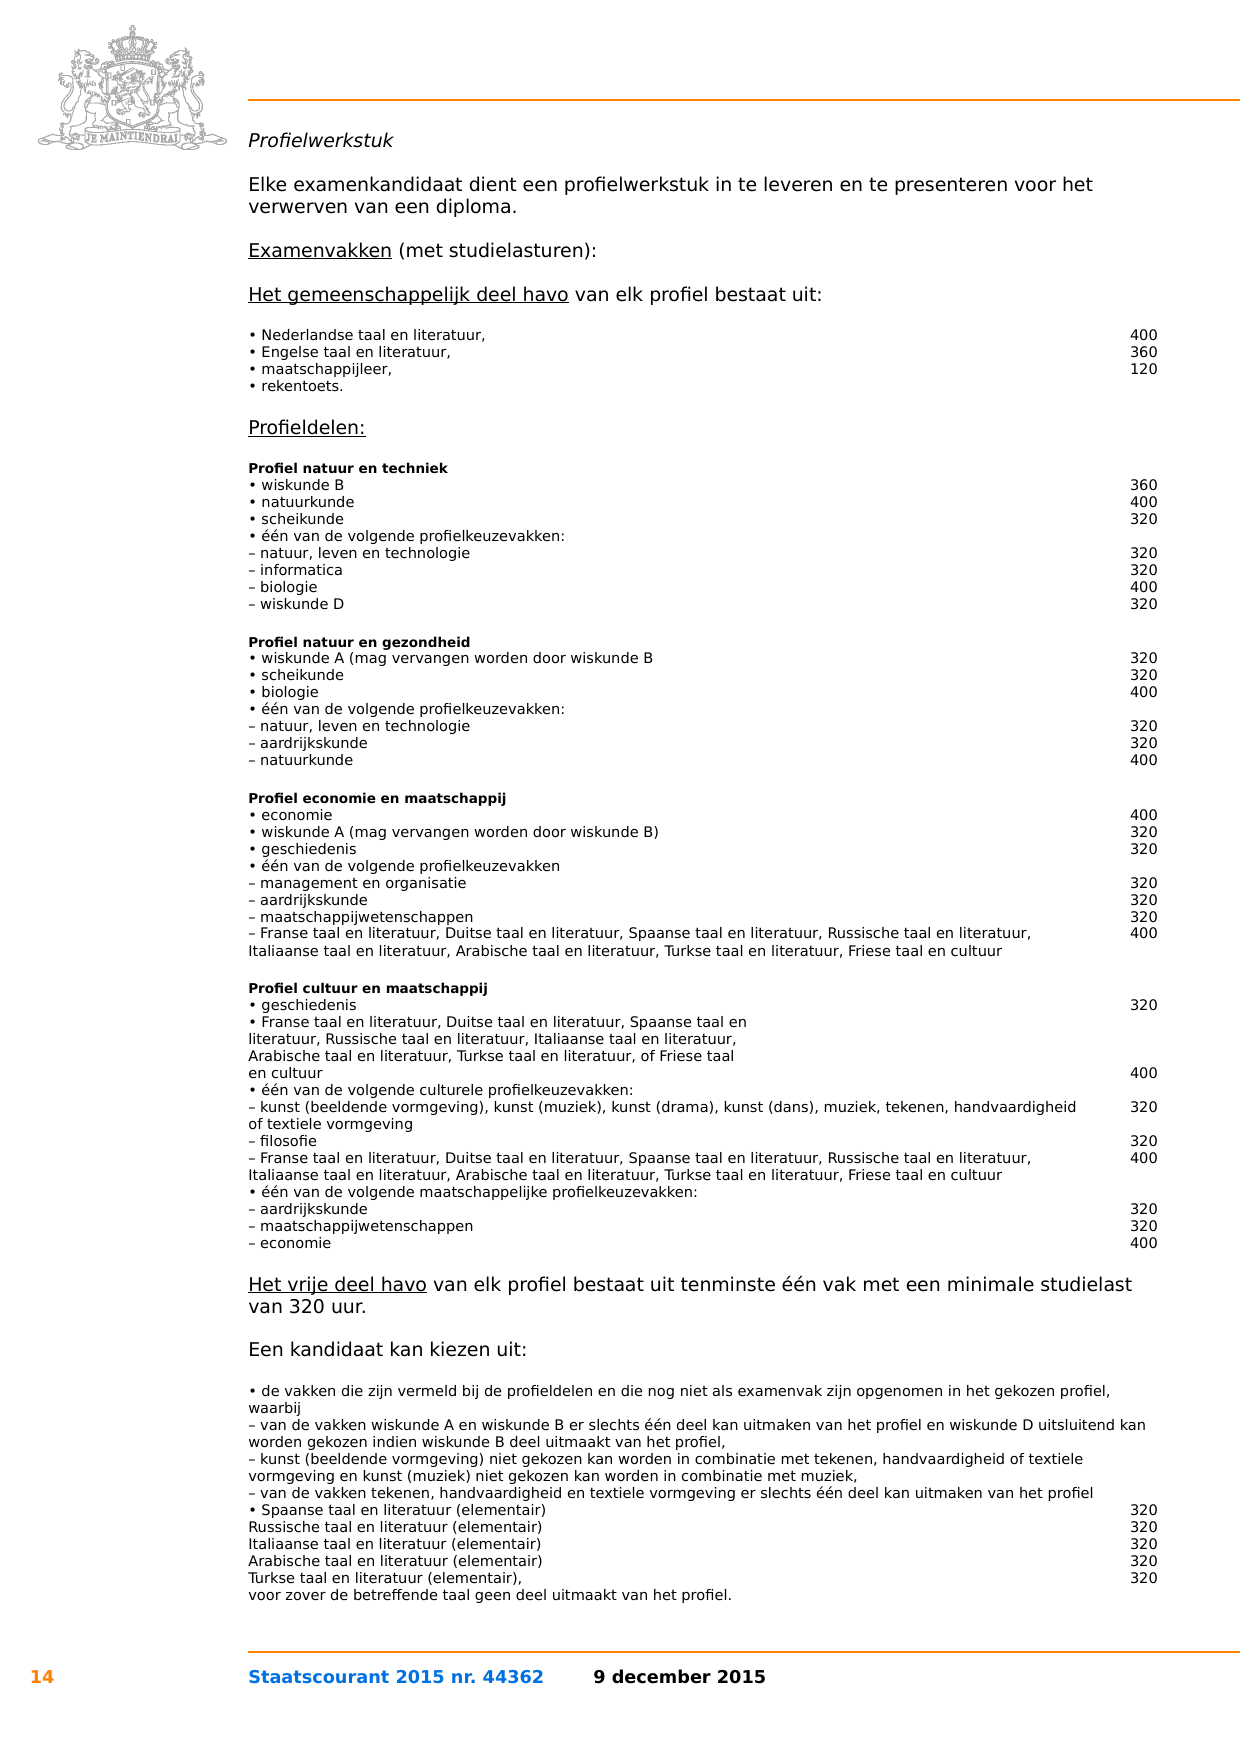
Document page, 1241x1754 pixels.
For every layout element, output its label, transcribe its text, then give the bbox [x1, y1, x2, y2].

table_cell – aardrijkskunde [248, 1201, 1093, 1218]
table_cell • wiskunde B [248, 477, 1093, 494]
table_cell – aardrijkskunde [248, 735, 1093, 752]
table_cell – wiskunde D [248, 596, 1093, 612]
table_cell – aardrijkskunde [248, 891, 1093, 908]
table_header 400 [1093, 327, 1163, 344]
table_cell • geschiedenis [248, 997, 1093, 1014]
table_cell [1093, 528, 1163, 544]
table_cell 320 [1093, 1570, 1163, 1587]
table_cell en cultuur [248, 1065, 1093, 1082]
text Elke examenkandidaat dient een profielwerkstuk in te leveren en te presenteren voor het verwerven van een diploma. [248, 174, 1163, 218]
table_cell 320 [1093, 545, 1163, 562]
table_cell [1093, 1014, 1163, 1031]
table_cell • wiskunde A (mag vervangen worden door wiskunde B) [248, 824, 1093, 841]
table_cell – van de vakken tekenen, handvaardigheid en textiele vormgeving er slechts één deel kan uitmaken van het profiel [248, 1485, 1163, 1502]
table_cell 360 [1093, 344, 1163, 361]
text Examenvakken (met studielasturen): [248, 239, 1163, 262]
table_cell [1093, 701, 1163, 718]
table_cell 400 [1093, 1150, 1163, 1184]
table_cell – Franse taal en literatuur, Duitse taal en literatuur, Spaanse taal en literatuur, Russische taal en literatuur, Italiaanse taal en literatuur, Arabische taal en literatuur, Turkse taal en literatuur, Friese taal en cultuur [248, 1150, 1093, 1184]
table_cell • natuurkunde [248, 494, 1093, 511]
table_cell 320 [1093, 735, 1163, 752]
table_cell 320 [1093, 997, 1163, 1014]
table_cell 320 [1093, 1201, 1163, 1218]
picture [38, 25, 227, 150]
table_cell • scheikunde [248, 667, 1093, 684]
table_cell – maatschappijwetenschappen [248, 1218, 1093, 1235]
table_cell 320 [1093, 511, 1163, 528]
table_header • Nederlandse taal en literatuur, [248, 327, 1093, 344]
table_cell 400 [1093, 1065, 1163, 1082]
table_cell • rekentoets. [248, 378, 1093, 395]
text Het gemeenschappelijk deel havo van elk profiel bestaat uit: [248, 283, 1163, 305]
table_cell • maatschappijleer, [248, 361, 1093, 378]
table_cell 320 [1093, 596, 1163, 612]
table_cell • biologie [248, 684, 1093, 701]
table_cell 320 [1093, 667, 1163, 684]
table_cell 320 [1093, 1536, 1163, 1553]
table_cell 400 [1093, 684, 1163, 701]
subtitle Profielwerkstuk [248, 130, 1163, 152]
table_cell Arabische taal en literatuur (elementair) [248, 1553, 1093, 1570]
table_cell 120 [1093, 361, 1163, 378]
table_cell [1093, 1031, 1163, 1048]
table_cell – van de vakken wiskunde A en wiskunde B er slechts één deel kan uitmaken van het profiel en wiskunde D uitsluitend kan worden gekozen indien wiskunde B deel uitmaakt van het profiel, [248, 1417, 1163, 1451]
table_cell – natuur, leven en technologie [248, 545, 1093, 562]
table_header Profiel cultuur en maatschappij [248, 981, 1163, 997]
table_cell 400 [1093, 752, 1163, 769]
table_cell 320 [1093, 1553, 1163, 1570]
table_cell – natuurkunde [248, 752, 1093, 769]
table_cell – Franse taal en literatuur, Duitse taal en literatuur, Spaanse taal en literatuur, Russische taal en literatuur, Italiaanse taal en literatuur, Arabische taal en literatuur, Turkse taal en literatuur, Friese taal en cultuur [248, 925, 1093, 959]
table_cell 320 [1093, 841, 1163, 857]
table_cell 320 [1093, 1099, 1163, 1133]
text Het vrije deel havo van elk profiel bestaat uit tenminste één vak met een minimale studielast van 320 uur. [248, 1273, 1163, 1317]
table_cell 320 [1093, 824, 1163, 841]
table_cell • scheikunde [248, 511, 1093, 528]
table_cell – management en organisatie [248, 875, 1093, 891]
table_cell • één van de volgende culturele profielkeuzevakken: [248, 1082, 1093, 1099]
table_header Profiel economie en maatschappij [248, 791, 1163, 807]
table_header • de vakken die zijn vermeld bij de profieldelen en die nog niet als examenvak zijn opgenomen in het gekozen profiel, waarbij [248, 1383, 1163, 1417]
table_cell • één van de volgende maatschappelijke profielkeuzevakken: [248, 1184, 1093, 1201]
table_cell 320 [1093, 1133, 1163, 1150]
text Profieldelen: [248, 417, 1163, 439]
table_cell Russische taal en literatuur (elementair) [248, 1519, 1093, 1536]
table_cell [1093, 1587, 1163, 1604]
table_cell 320 [1093, 909, 1163, 925]
table_cell 320 [1093, 1218, 1163, 1235]
table_cell – kunst (beeldende vormgeving) niet gekozen kan worden in combinatie met tekenen, handvaardigheid of textiele vormgeving en kunst (muziek) niet gekozen kan worden in combinatie met muziek, [248, 1451, 1163, 1485]
table_cell [1093, 1184, 1163, 1201]
table_cell • Franse taal en literatuur, Duitse taal en literatuur, Spaanse taal en [248, 1014, 1093, 1031]
table_cell • één van de volgende profielkeuzevakken: [248, 701, 1093, 718]
table_cell • Engelse taal en literatuur, [248, 344, 1093, 361]
table_cell 320 [1093, 875, 1163, 891]
table_cell – kunst (beeldende vormgeving), kunst (muziek), kunst (drama), kunst (dans), muziek, tekenen, handvaardigheid of textiele vormgeving [248, 1099, 1093, 1133]
table_cell Italiaanse taal en literatuur (elementair) [248, 1536, 1093, 1553]
table_cell 400 [1093, 579, 1163, 596]
table_cell – natuur, leven en technologie [248, 718, 1093, 735]
table_cell 320 [1093, 1519, 1163, 1536]
table_cell voor zover de betreffende taal geen deel uitmaakt van het profiel. [248, 1587, 1093, 1604]
table_cell 400 [1093, 494, 1163, 511]
table_cell – maatschappijwetenschappen [248, 909, 1093, 925]
table_cell [1093, 1082, 1163, 1099]
table_cell Turkse taal en literatuur (elementair), [248, 1570, 1093, 1587]
text Een kandidaat kan kiezen uit: [248, 1339, 1163, 1361]
table_cell • één van de volgende profielkeuzevakken: [248, 528, 1093, 544]
table_cell 320 [1093, 562, 1163, 578]
table_cell – filosofie [248, 1133, 1093, 1150]
table_cell – economie [248, 1235, 1093, 1252]
table_cell literatuur, Russische taal en literatuur, Italiaanse taal en literatuur, [248, 1031, 1093, 1048]
table_cell • economie [248, 807, 1093, 823]
table_header Profiel natuur en gezondheid [248, 634, 1163, 650]
table_cell • één van de volgende profielkeuzevakken [248, 858, 1093, 874]
table_cell 400 [1093, 807, 1163, 823]
table_cell 320 [1093, 891, 1163, 908]
table_cell 360 [1093, 477, 1163, 494]
table_cell [1093, 1048, 1163, 1065]
table_cell Arabische taal en literatuur, Turkse taal en literatuur, of Friese taal [248, 1048, 1093, 1065]
table_cell 400 [1093, 1235, 1163, 1252]
table_cell – biologie [248, 579, 1093, 596]
table_cell • Spaanse taal en literatuur (elementair) [248, 1502, 1093, 1519]
table_cell • wiskunde A (mag vervangen worden door wiskunde B [248, 650, 1093, 667]
table_cell 400 [1093, 925, 1163, 959]
table_cell [1093, 378, 1163, 395]
table_cell 320 [1093, 718, 1163, 735]
table_cell 320 [1093, 1502, 1163, 1519]
table_cell – informatica [248, 562, 1093, 578]
table_cell 320 [1093, 650, 1163, 667]
table_header Profiel natuur en techniek [248, 461, 1163, 477]
table_cell • geschiedenis [248, 841, 1093, 857]
table_cell [1093, 858, 1163, 874]
